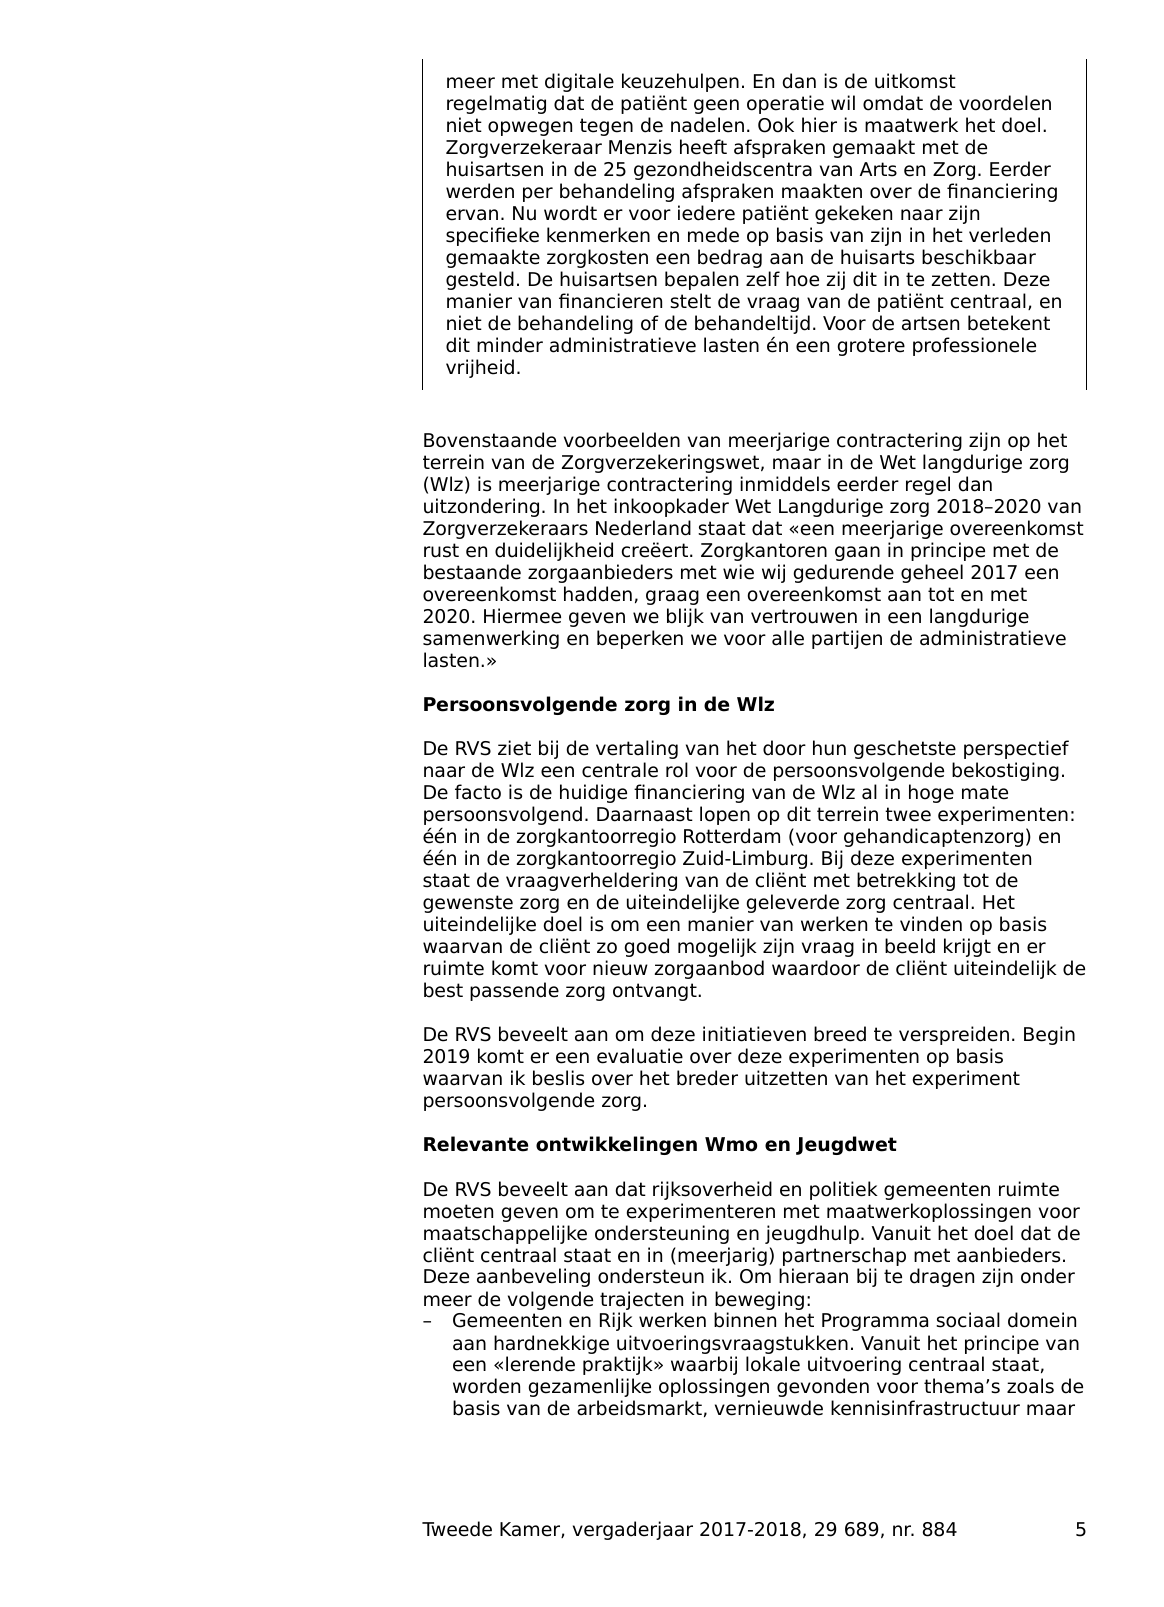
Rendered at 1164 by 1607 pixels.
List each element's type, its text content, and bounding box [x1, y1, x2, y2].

text – Gemeenten en Rijk werken binnen het Programma sociaal domein aan hardnekkige uitvoeringsvraagstukken. Vanuit het principe van een «lerende praktijk» waarbij lokale uitvoering centraal staat, worden gezamenlijke oplossingen gevonden voor thema’s zoals de basis van de arbeidsmarkt, vernieuwde kennisinfrastructuur maar [422, 1310, 1087, 1420]
text De RVS beveelt aan om deze initiatieven breed te verspreiden. Begin 2019 komt er een evaluatie over deze experimenten op basis waarvan ik beslis over het breder uitzetten van het experiment persoonsvolgende zorg. [422, 1024, 1087, 1112]
subtitle Relevante ontwikkelingen Wmo en Jeugdwet [422, 1134, 1087, 1156]
text De RVS ziet bij de vertaling van het door hun geschetste perspectief naar de Wlz een centrale rol voor de persoonsvolgende bekostiging. De facto is de huidige financiering van de Wlz al in hoge mate persoonsvolgend. Daarnaast lopen op dit terrein twee experimenten: één in de zorgkantoorregio Rotterdam (voor gehandicaptenzorg) en één in de zorgkantoorregio Zuid-Limburg. Bij deze experimenten staat de vraagverheldering van de cliënt met betrekking tot de gewenste zorg en de uiteindelijke geleverde zorg centraal. Het uiteindelijke doel is om een manier van werken te vinden op basis waarvan de cliënt zo goed mogelijk zijn vraag in beeld krijgt en er ruimte komt voor nieuw zorgaanbod waardoor de cliënt uiteindelijk de best passende zorg ontvangt. [422, 738, 1087, 1002]
table_header meer met digitale keuzehulpen. En dan is de uitkomst regelmatig dat de patiënt geen operatie wil omdat de voordelen niet opwegen tegen de nadelen. Ook hier is maatwerk het doel. Zorgverzekeraar Menzis heeft afspraken gemaakt met de huisartsen in de 25 gezondheidscentra van Arts en Zorg. Eerder werden per behandeling afspraken maakten over de financiering ervan. Nu wordt er voor iedere patiënt gekeken naar zijn specifieke kenmerken en mede op basis van zijn in het verleden gemaakte zorgkosten een bedrag aan de huisarts beschikbaar gesteld. De huisartsen bepalen zelf hoe zij dit in te zetten. Deze manier van financieren stelt de vraag van de patiënt centraal, en niet de behandeling of de behandeltijd. Voor de artsen betekent dit minder administratieve lasten én een grotere professionele vrijheid. [423, 59, 1086, 390]
text Bovenstaande voorbeelden van meerjarige contractering zijn op het terrein van de Zorgverzekeringswet, maar in de Wet langdurige zorg (Wlz) is meerjarige contractering inmiddels eerder regel dan uitzondering. In het inkoopkader Wet Langdurige zorg 2018–2020 van Zorgverzekeraars Nederland staat dat «een meerjarige overeenkomst rust en duidelijkheid creëert. Zorgkantoren gaan in principe met de bestaande zorgaanbieders met wie wij gedurende geheel 2017 een overeenkomst hadden, graag een overeenkomst aan tot en met 2020. Hiermee geven we blijk van vertrouwen in een langdurige samenwerking en beperken we voor alle partijen de administratieve lasten.» [422, 430, 1087, 672]
subtitle Persoonsvolgende zorg in de Wlz [422, 694, 1087, 716]
text De RVS beveelt aan dat rijksoverheid en politiek gemeenten ruimte moeten geven om te experimenteren met maatwerkoplossingen voor maatschappelijke ondersteuning en jeugdhulp. Vanuit het doel dat de cliënt centraal staat en in (meerjarig) partnerschap met aanbieders. Deze aanbeveling ondersteun ik. Om hieraan bij te dragen zijn onder meer de volgende trajecten in beweging: [422, 1178, 1087, 1310]
